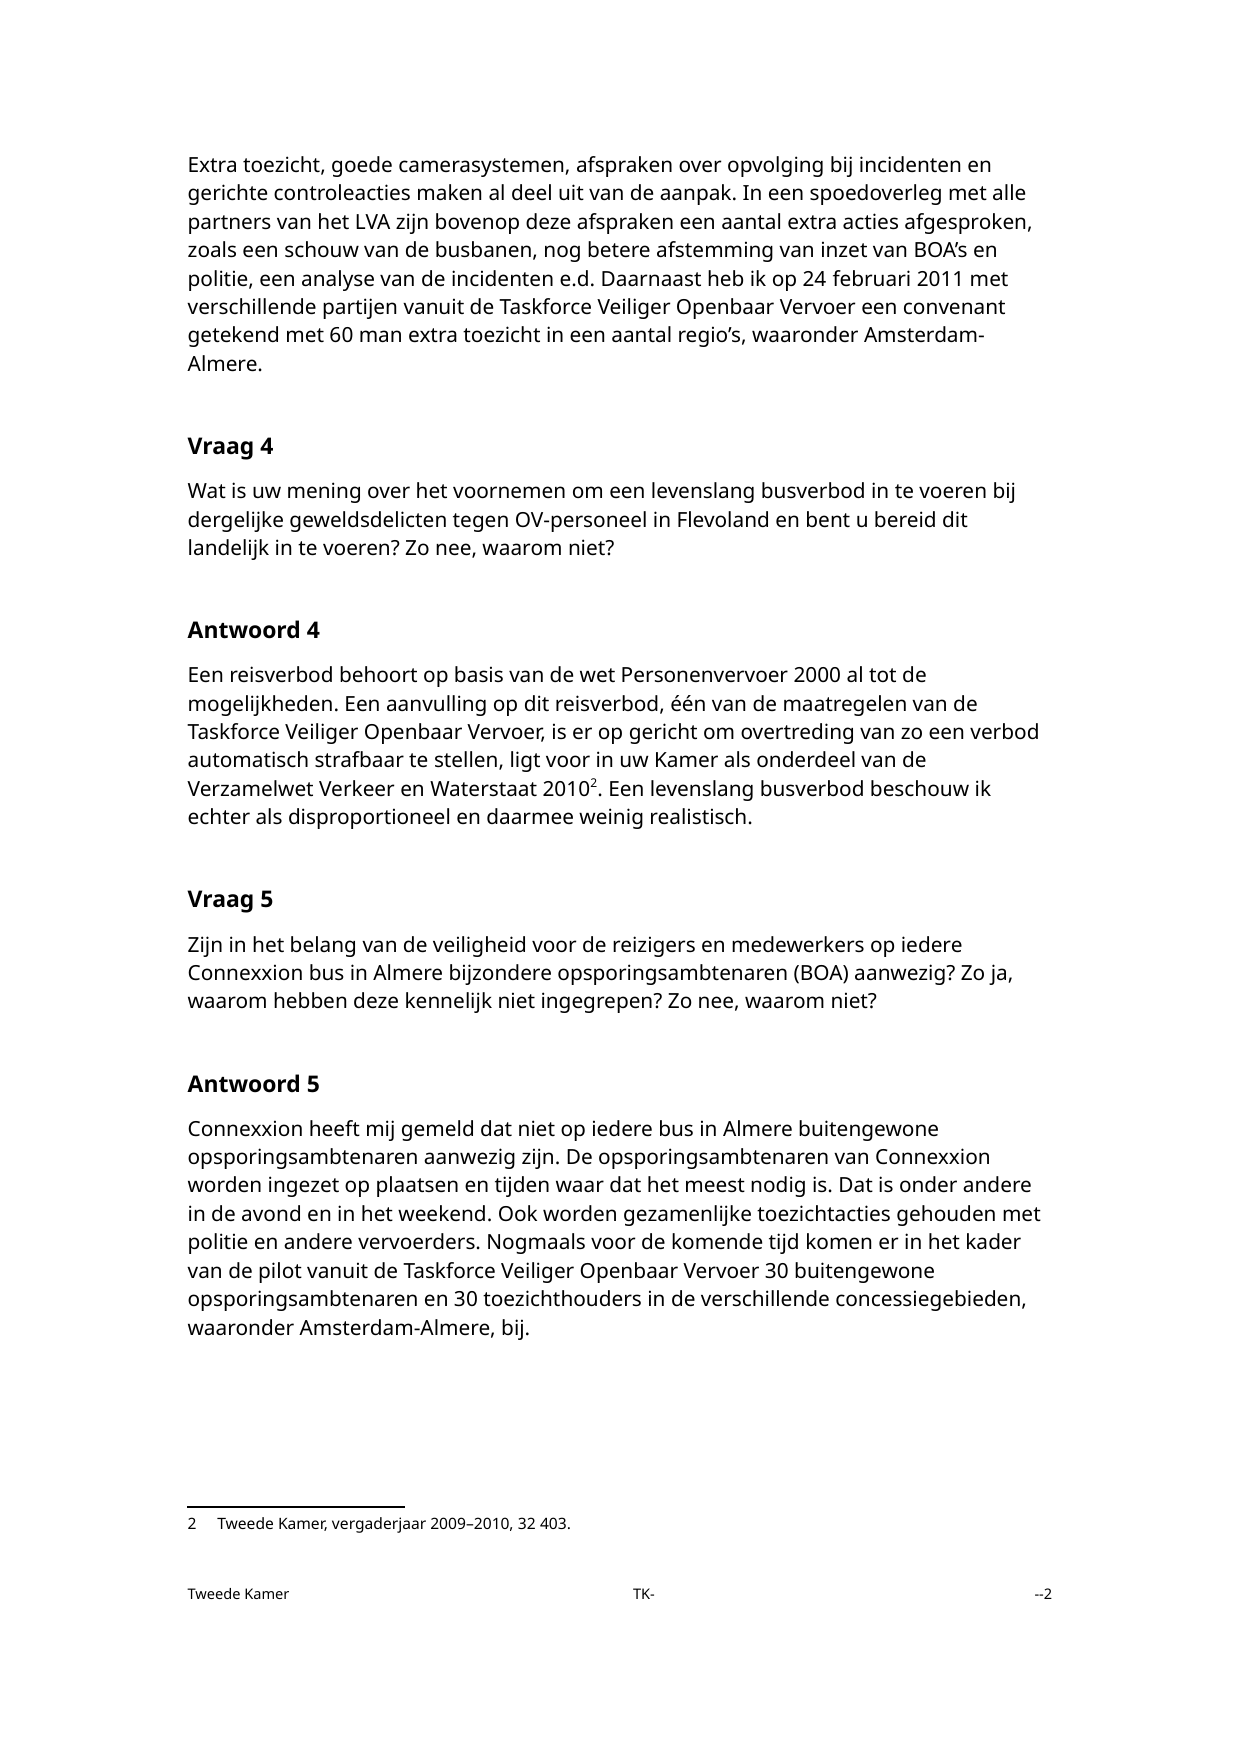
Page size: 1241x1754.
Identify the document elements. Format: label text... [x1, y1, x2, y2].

subtitle Antwoord 5 [187, 1067, 1053, 1099]
subtitle Antwoord 4 [187, 614, 1053, 645]
text Wat is uw mening over het voornemen om een levenslang busverbod in te voeren bij dergelijke geweldsdelicten tegen OV-personeel in Flevoland en bent u bereid dit landelijk in te voeren? Zo nee, waarom niet? [187, 476, 1053, 562]
text Connexxion heeft mij gemeld dat niet op iedere bus in Almere buitengewone opsporingsambtenaren aanwezig zijn. De opsporingsambtenaren van Connexxion worden ingezet op plaatsen en tijden waar dat het meest nodig is. Dat is onder andere in de avond en in het weekend. Ook worden gezamenlijke toezichtacties gehouden met politie en andere vervoerders. Nogmaals voor de komende tijd komen er in het kader van de pilot vanuit de Taskforce Veiliger Openbaar Vervoer 30 buitengewone opsporingsambtenaren en 30 toezichthouders in de verschillende concessiegebieden, waaronder Amsterdam-Almere, bij. [187, 1114, 1053, 1341]
subtitle Vraag 4 [187, 430, 1053, 461]
text Tweede Kamer, vergaderjaar 2009–2010, 32 403. [187, 1506, 1053, 1534]
text Extra toezicht, goede camerasystemen, afspraken over opvolging bij incidenten en gerichte controleacties maken al deel uit van de aanpak. In een spoedoverleg met alle partners van het LVA zijn bovenop deze afspraken een aantal extra acties afgesproken, zoals een schouw van de busbanen, nog betere afstemming van inzet van BOA’s en politie, een analyse van de incidenten e.d. Daarnaast heb ik op 24 februari 2011 met verschillende partijen vanuit de Taskforce Veiliger Openbaar Vervoer een convenant getekend met 60 man extra toezicht in een aantal regio’s, waaronder Amsterdam- Almere. [187, 150, 1053, 377]
text Zijn in het belang van de veiligheid voor de reizigers en medewerkers op iedere Connexxion bus in Almere bijzondere opsporingsambtenaren (BOA) aanwezig? Zo ja, waarom hebben deze kennelijk niet ingegrepen? Zo nee, waarom niet? [187, 930, 1053, 1015]
text Een reisverbod behoort op basis van de wet Personenvervoer 2000 al tot de mogelijkheden. Een aanvulling op dit reisverbod, één van de maatregelen van de Taskforce Veiliger Openbaar Vervoer, is er op gericht om overtreding van zo een verbod automatisch strafbaar te stellen, ligt voor in uw Kamer als onderdeel van de Verzamelwet Verkeer en Waterstaat 2010. Een levenslang busverbod beschouw ik echter als disproportioneel en daarmee weinig realistisch. [187, 660, 1053, 831]
subtitle Vraag 5 [187, 883, 1053, 915]
